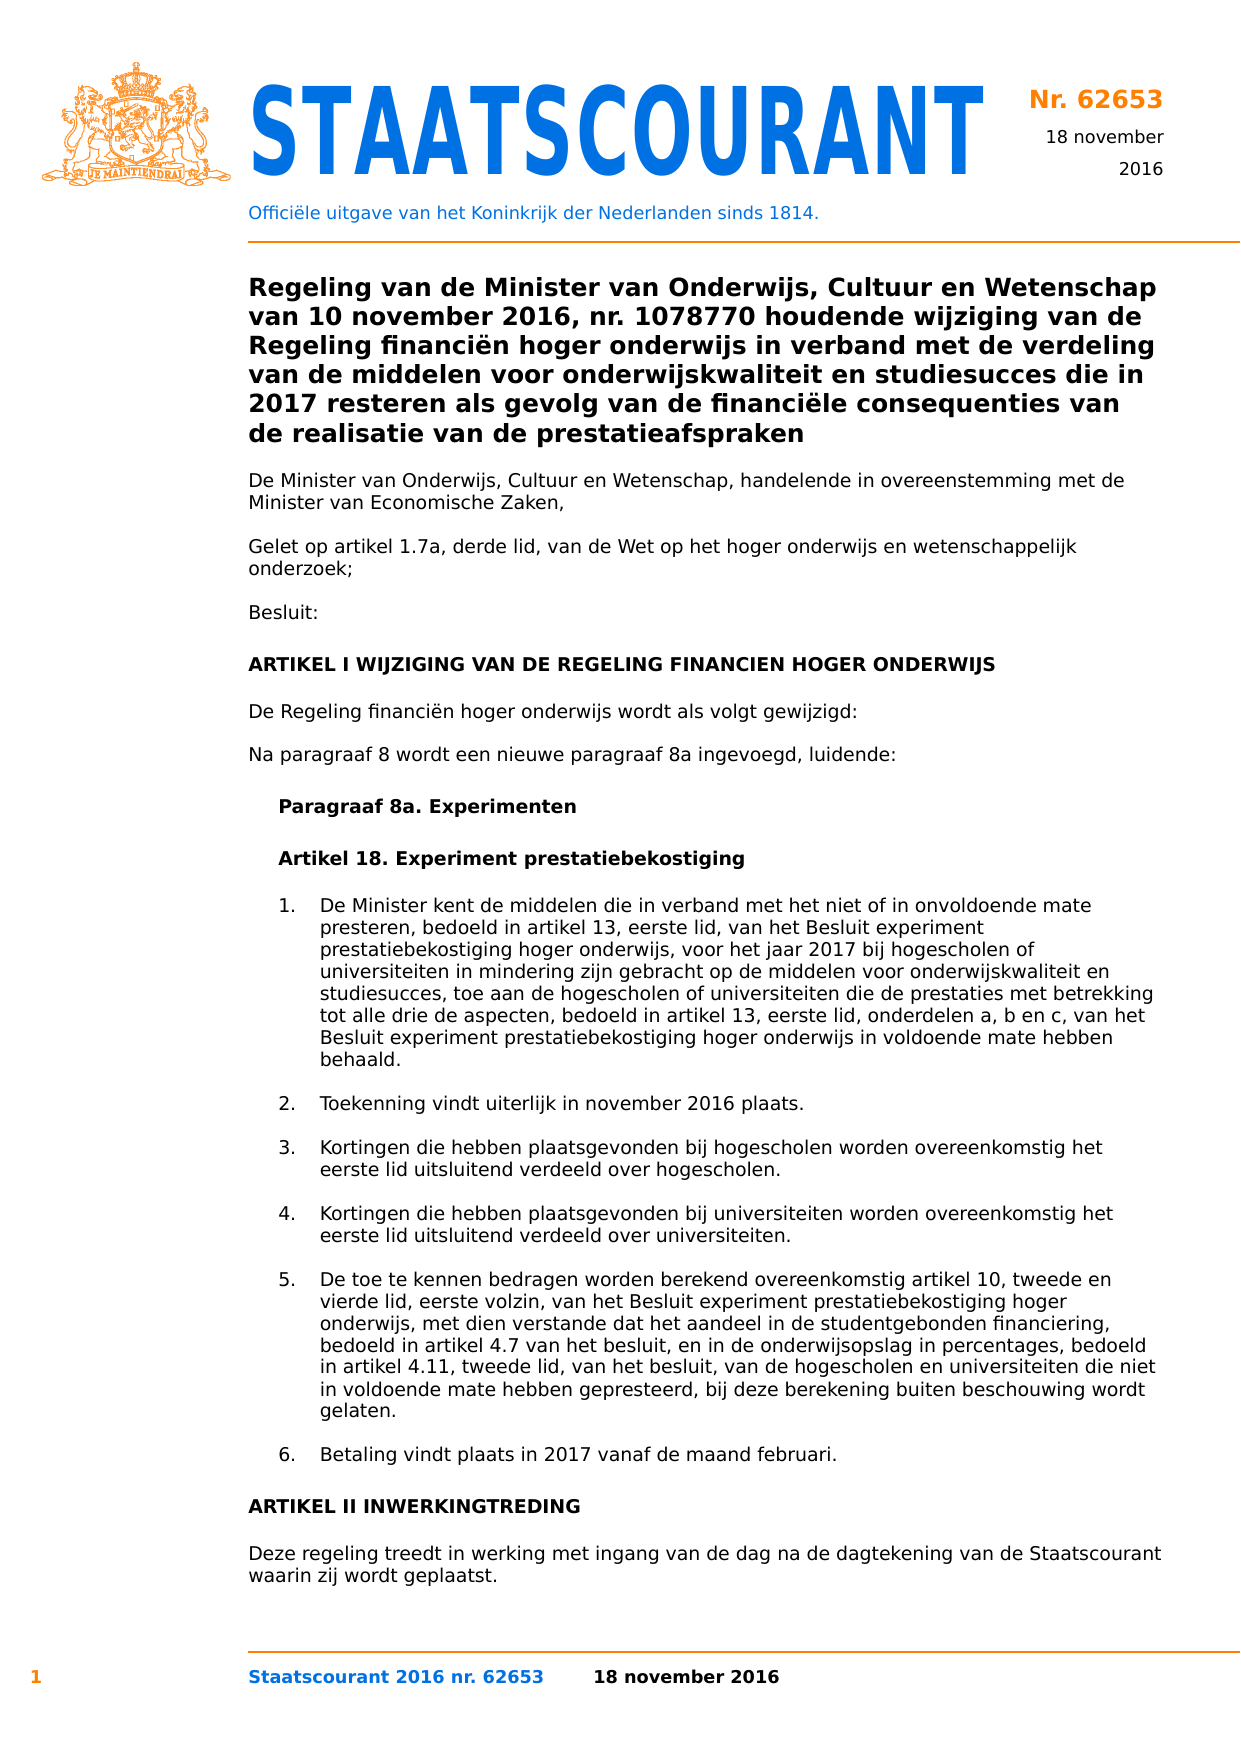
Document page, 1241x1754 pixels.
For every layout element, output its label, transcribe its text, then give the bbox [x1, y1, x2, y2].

subtitle ARTIKEL I WIJZIGING VAN DE REGELING FINANCIEN HOGER ONDERWIJS [248, 653, 1163, 676]
table_header STAATSCOURANT [248, 62, 998, 203]
picture [41, 62, 231, 186]
text Na paragraaf 8 wordt een nieuwe paragraaf 8a ingevoegd, luidende: [248, 744, 1163, 766]
subtitle Artikel 18. Experiment prestatiebekostiging [278, 848, 1163, 870]
text 5. De toe te kennen bedragen worden berekend overeenkomstig artikel 10, tweede en vierde lid, eerste volzin, van het Besluit experiment prestatiebekostiging hoger onderwijs, met dien verstande dat het aandeel in de studentgebonden financiering, bedoeld in artikel 4.7 van het besluit, en in de onderwijsopslag in percentages, bedoeld in artikel 4.11, tweede lid, van het besluit, van de hogescholen en universiteiten die niet in voldoende mate hebben gepresteerd, bij deze berekening buiten beschouwing wordt gelaten. [278, 1268, 1163, 1422]
text Besluit: [248, 602, 1163, 623]
subtitle ARTIKEL II INWERKINGTREDING [248, 1496, 1163, 1518]
text De Minister van Onderwijs, Cultuur en Wetenschap, handelende in overeenstemming met de Minister van Economische Zaken, [248, 470, 1163, 514]
text 2. Toekenning vindt uiterlijk in november 2016 plaats. [278, 1093, 1163, 1115]
text 4. Kortingen die hebben plaatsgevonden bij universiteiten worden overeenkomstig het eerste lid uitsluitend verdeeld over universiteiten. [278, 1203, 1163, 1247]
subtitle Regeling van de Minister van Onderwijs, Cultuur en Wetenschap van 10 november 2016, nr. 1078770 houdende wijziging van de Regeling financiën hoger onderwijs in verband met de verdeling van de middelen voor onderwijskwaliteit en studiesucces die in 2017 resteren als gevolg van de financiële consequenties van de realisatie van de prestatieafspraken [248, 273, 1163, 448]
text Deze regeling treedt in werking met ingang van de dag na de dagtekening van de Staatscourant waarin zij wordt geplaatst. [248, 1543, 1163, 1587]
text De Regeling financiën hoger onderwijs wordt als volgt gewijzigd: [248, 701, 1163, 722]
subtitle Paragraaf 8a. Experimenten [278, 796, 1163, 818]
text 6. Betaling vindt plaats in 2017 vanaf de maand februari. [278, 1444, 1163, 1466]
table_header [25, 62, 248, 241]
text 3. Kortingen die hebben plaatsgevonden bij hogescholen worden overeenkomstig het eerste lid uitsluitend verdeeld over hogescholen. [278, 1137, 1163, 1181]
table_cell Officiële uitgave van het Koninkrijk der Nederlanden sinds 1814. [248, 203, 1240, 241]
table_header Nr. 62653 [998, 62, 1240, 121]
text Gelet op artikel 1.7a, derde lid, van de Wet op het hoger onderwijs en wetenschappelijk onderzoek; [248, 536, 1163, 580]
text 1. De Minister kent de middelen die in verband met het niet of in onvoldoende mate presteren, bedoeld in artikel 13, eerste lid, van het Besluit experiment prestatiebekostiging hoger onderwijs, voor het jaar 2017 bij hogescholen of universiteiten in mindering zijn gebracht op de middelen voor onderwijskwaliteit en studiesucces, toe aan de hogescholen of universiteiten die de prestaties met betrekking tot alle drie de aspecten, bedoeld in artikel 13, eerste lid, onderdelen a, b en c, van het Besluit experiment prestatiebekostiging hoger onderwijs in voldoende mate hebben behaald. [278, 895, 1163, 1071]
table_cell 18 november [998, 121, 1240, 153]
table_cell 2016 [998, 153, 1240, 203]
